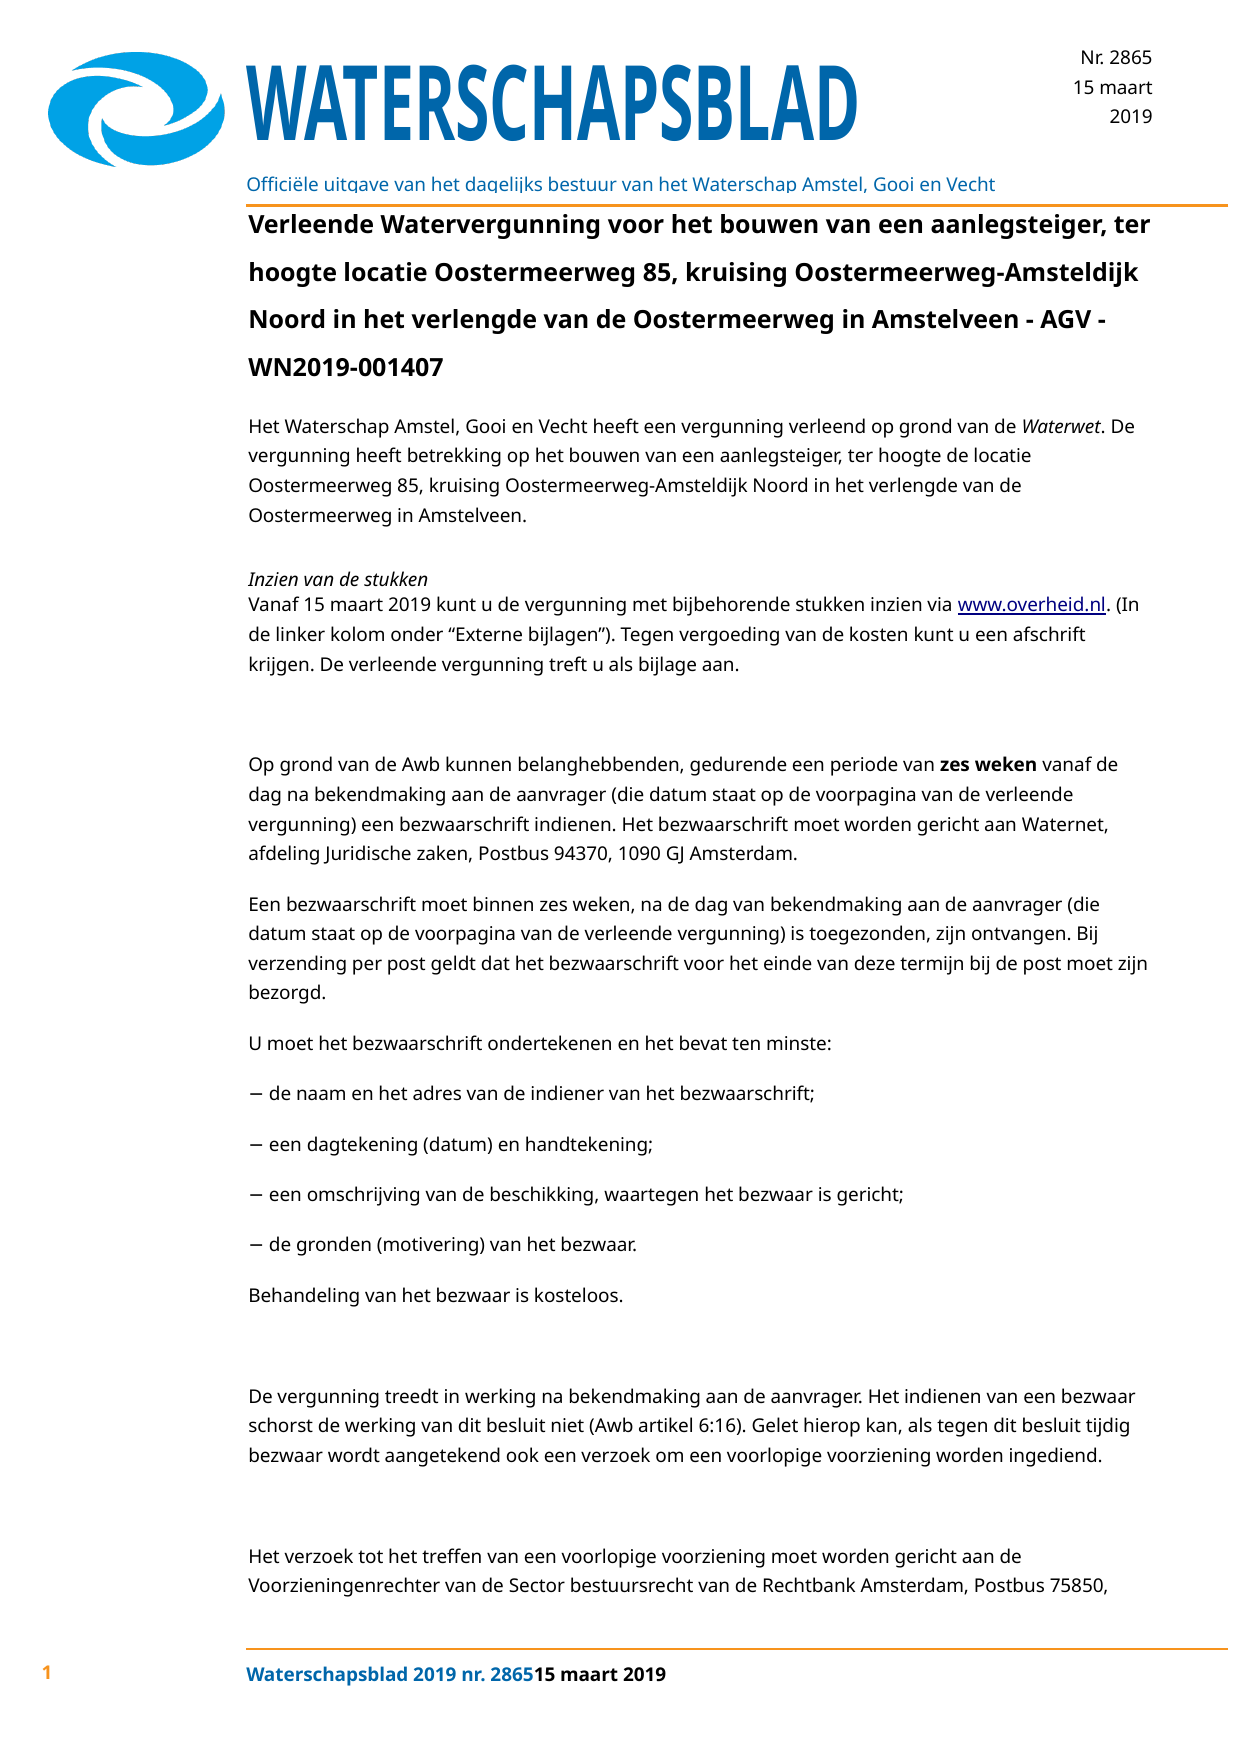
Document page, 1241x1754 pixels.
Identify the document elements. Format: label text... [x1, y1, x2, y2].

text − een dagtekening (datum) en handtekening; [248, 1131, 1152, 1156]
text − de naam en het adres van de indiener van het bezwaarschrift; [248, 1080, 1152, 1106]
text Verleende Watervergunning voor het bouwen van een aanlegsteiger, ter hoogte locatie Oostermeerweg 85, kruising Oostermeerweg-Amsteldijk Noord in het verlengde van de Oostermeerweg in Amstelveen - AGV - WN2019-001407 [248, 207, 1152, 384]
text Het Waterschap Amstel, Gooi en Vecht heeft een vergunning verleend op grond van de Waterwet. De vergunning heeft betrekking op het bouwen van een aanlegsteiger, ter hoogte de locatie Oostermeerweg 85, kruising Oostermeerweg-Amsteldijk Noord in het verlengde van de Oostermeerweg in Amstelveen. [248, 413, 1152, 528]
text U moet het bezwaarschrift ondertekenen en het bevat ten minste: [248, 1030, 1152, 1056]
text Het verzoek tot het treffen van een voorlopige voorziening moet worden gericht aan de Voorzieningenrechter van de Sector bestuursrecht van de Rechtbank Amsterdam, Postbus 75850, [248, 1543, 1152, 1598]
text Een bezwaarschrift moet binnen zes weken, na de dag van bekendmaking aan de aanvrager (die datum staat op de voorpagina van de verleende vergunning) is toegezonden, zijn ontvangen. Bij verzending per post geldt dat het bezwaarschrift voor het einde van deze termijn bij de post moet zijn bezorgd. [248, 891, 1152, 1005]
text De vergunning treedt in werking na bekendmaking aan de aanvrager. Het indienen van een bezwaar schorst de werking van dit besluit niet (Awb artikel 6:16). Gelet hierop kan, als tegen dit besluit tijdig bezwaar wordt aangetekend ook een verzoek om een voorlopige voorziening worden ingediend. [248, 1383, 1152, 1468]
picture [41, 47, 231, 172]
text Inzien van de stukken [248, 566, 1152, 592]
text Vanaf 15 maart 2019 kunt u de vergunning met bijbehorende stukken inzien via www.overheid.nl. (In de linker kolom onder “Externe bijlagen”). Tegen vergoeding van de kosten kunt u een afschrift krijgen. De verleende vergunning treft u als bijlage aan. [248, 592, 1152, 676]
text − de gronden (motivering) van het bezwaar. [248, 1232, 1152, 1257]
text Op grond van de Awb kunnen belanghebbenden, gedurende een periode van zes weken vanaf de dag na bekendmaking aan de aanvrager (die datum staat op de voorpagina van de verleende vergunning) een bezwaarschrift indienen. Het bezwaarschrift moet worden gericht aan Waternet, afdeling Juridische zaken, Postbus 94370, 1090 GJ Amsterdam. [248, 752, 1152, 866]
text Behandeling van het bezwaar is kosteloos. [248, 1282, 1152, 1308]
text − een omschrijving van de beschikking, waartegen het bezwaar is gericht; [248, 1181, 1152, 1207]
